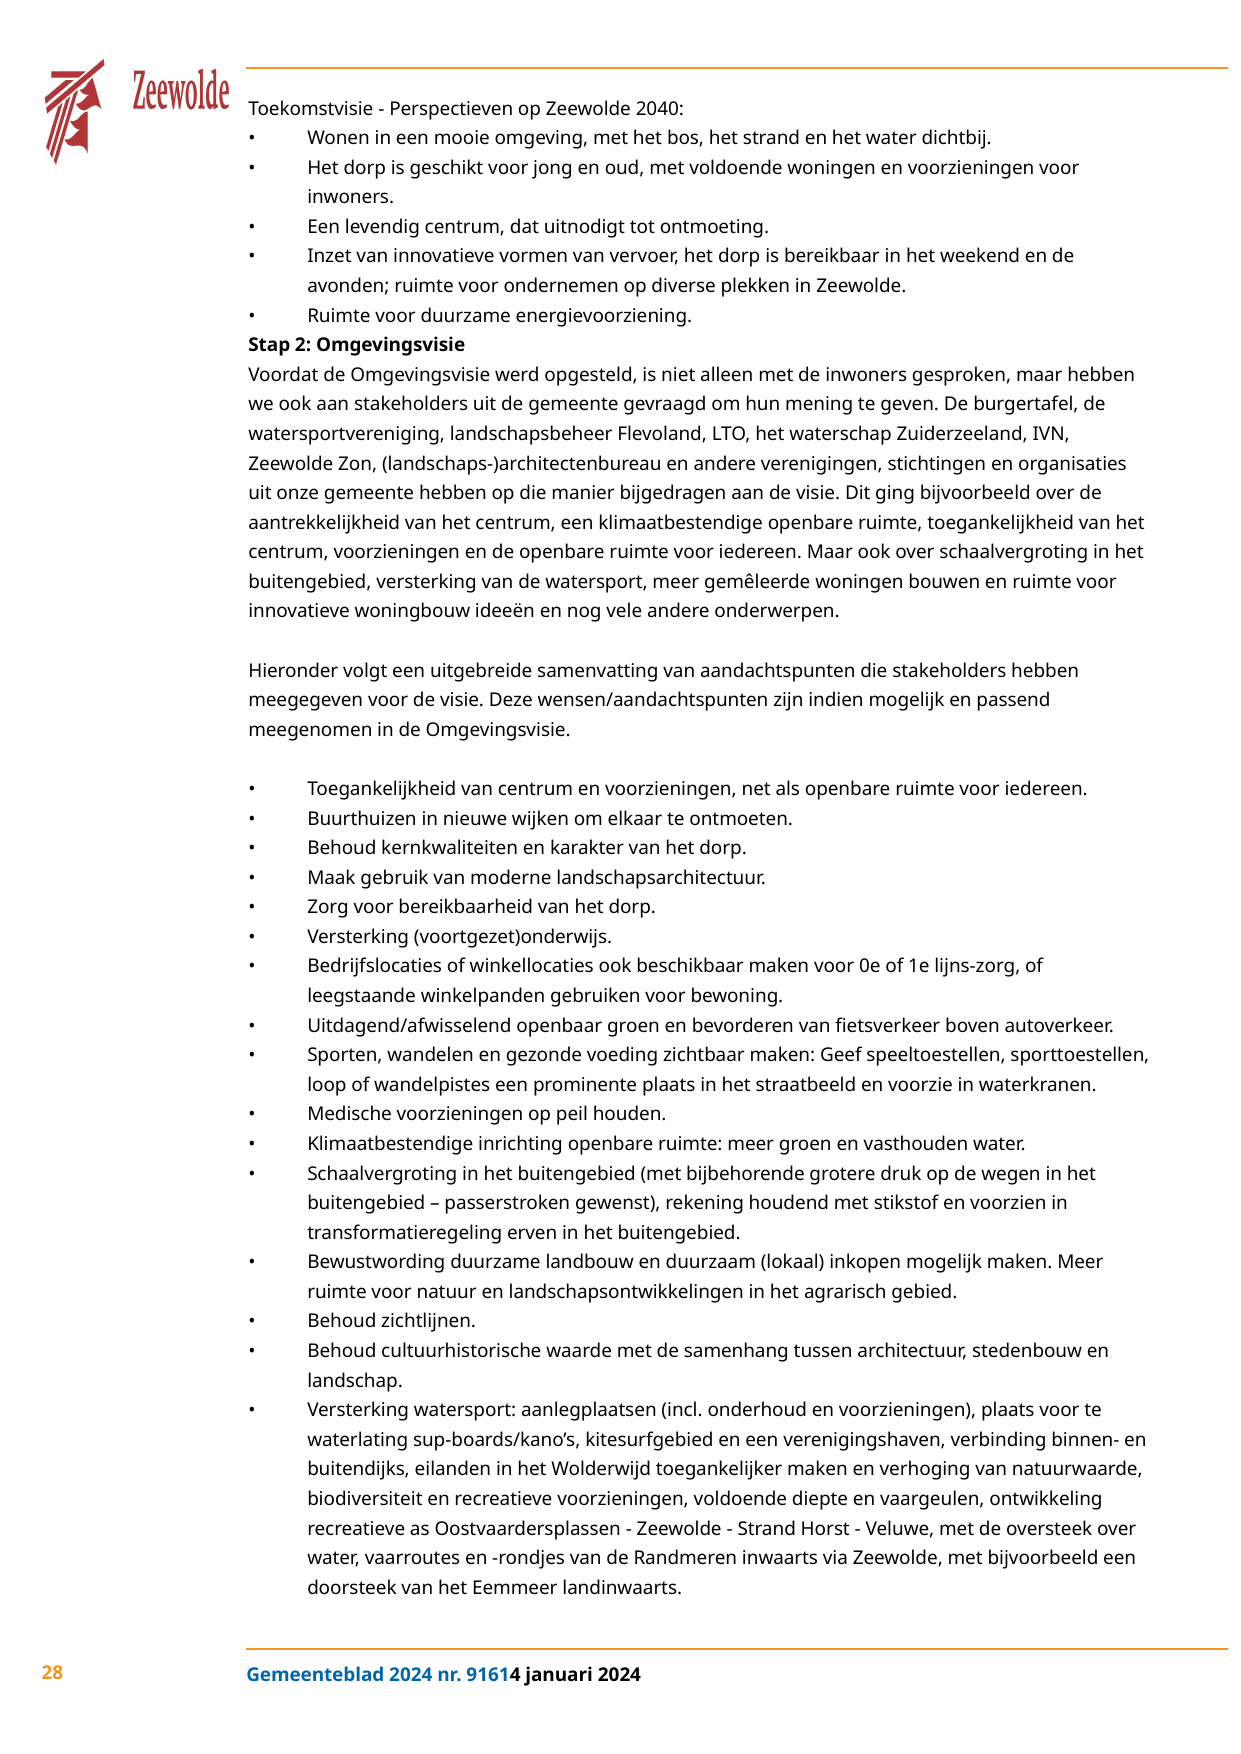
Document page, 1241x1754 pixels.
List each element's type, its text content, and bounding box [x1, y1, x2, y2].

list Inzet van innovatieve vormen van vervoer, het dorp is bereikbaar in het weekend en de avonden; ruimte voor ondernemen op diverse plekken in Zeewolde. [248, 243, 1152, 298]
list Medische voorzieningen op peil houden. [248, 1101, 1152, 1126]
list Klimaatbestendige inrichting openbare ruimte: meer groen en vasthouden water. [248, 1130, 1152, 1156]
text Hieronder volgt een uitgebreide samenvatting van aandachtspunten die stakeholders hebben meegegeven voor de visie. Deze wensen/aandachtspunten zijn indien mogelijk en passend meegenomen in de Omgevingsvisie. [248, 657, 1152, 742]
list Sporten, wandelen en gezonde voeding zichtbaar maken: Geef speeltoestellen, sporttoestellen, loop of wandelpistes een prominente plaats in het straatbeeld en voorzie in waterkranen. [248, 1041, 1152, 1097]
list Het dorp is geschikt voor jong en oud, met voldoende woningen en voorzieningen voor inwoners. [248, 154, 1152, 209]
list Behoud cultuurhistorische waarde met de samenhang tussen architectuur, stedenbouw en landschap. [248, 1337, 1152, 1393]
picture [41, 47, 231, 172]
list Behoud zichtlijnen. [248, 1308, 1152, 1333]
list Ruimte voor duurzame energievoorziening. [248, 302, 1152, 328]
list Versterking (voortgezet)onderwijs. [248, 923, 1152, 949]
list Bewustwording duurzame landbouw en duurzaam (lokaal) inkopen mogelijk maken. Meer ruimte voor natuur en landschapsontwikkelingen in het agrarisch gebied. [248, 1248, 1152, 1304]
list Schaalvergroting in het buitengebied (met bijbehorende grotere druk op de wegen in het buitengebied – passerstroken gewenst), rekening houdend met stikstof en voorzien in transformatieregeling erven in het buitengebied. [248, 1160, 1152, 1245]
list Wonen in een mooie omgeving, met het bos, het strand en het water dichtbij. [248, 124, 1152, 150]
list Versterking watersport: aanlegplaatsen (incl. onderhoud en voorzieningen), plaats voor te waterlating sup-boards/kano’s, kitesurfgebied en een verenigingshaven, verbinding binnen- en buitendijks, eilanden in het Wolderwijd toegankelijker maken en verhoging van natuurwaarde, biodiversiteit en recreatieve voorzieningen, voldoende diepte en vaargeulen, ontwikkeling recreatieve as Oostvaardersplassen - Zeewolde - Strand Horst - Veluwe, met de oversteek over water, vaarroutes en -rondjes van de Randmeren inwaarts via Zeewolde, met bijvoorbeeld een doorsteek van het Eemmeer landinwaarts. [248, 1396, 1152, 1600]
text Toekomstvisie - Perspectieven op Zeewolde 2040: [248, 95, 1152, 121]
list Een levendig centrum, dat uitnodigt tot ontmoeting. [248, 213, 1152, 239]
list Toegankelijkheid van centrum en voorzieningen, net als openbare ruimte voor iedereen. [248, 775, 1152, 801]
list Bedrijfslocaties of winkellocaties ook beschikbaar maken voor 0e of 1e lijns-zorg, of leegstaande winkelpanden gebruiken voor bewoning. [248, 953, 1152, 1008]
list Zorg voor bereikbaarheid van het dorp. [248, 893, 1152, 919]
list Uitdagend/afwisselend openbaar groen en bevorderen van fietsverkeer boven autoverkeer. [248, 1012, 1152, 1038]
list Behoud kernkwaliteiten en karakter van het dorp. [248, 834, 1152, 860]
list Maak gebruik van moderne landschapsarchitectuur. [248, 864, 1152, 890]
list Buurthuizen in nieuwe wijken om elkaar te ontmoeten. [248, 805, 1152, 831]
text Voordat de Omgevingsvisie werd opgesteld, is niet alleen met de inwoners gesproken, maar hebben we ook aan stakeholders uit de gemeente gevraagd om hun mening te geven. De burgertafel, de watersportvereniging, landschapsbeheer Flevoland, LTO, het waterschap Zuiderzeeland, IVN, Zeewolde Zon, (landschaps-)architectenbureau en andere verenigingen, stichtingen en organisaties uit onze gemeente hebben op die manier bijgedragen aan de visie. Dit ging bijvoorbeeld over de aantrekkelijkheid van het centrum, een klimaatbestendige openbare ruimte, toegankelijkheid van het centrum, voorzieningen en de openbare ruimte voor iedereen. Maar ook over schaalvergroting in het buitengebied, versterking van de watersport, meer gemêleerde woningen bouwen en ruimte voor innovatieve woningbouw ideeën en nog vele andere onderwerpen. [248, 361, 1152, 623]
text Stap 2: Omgevingsvisie [248, 331, 1152, 357]
